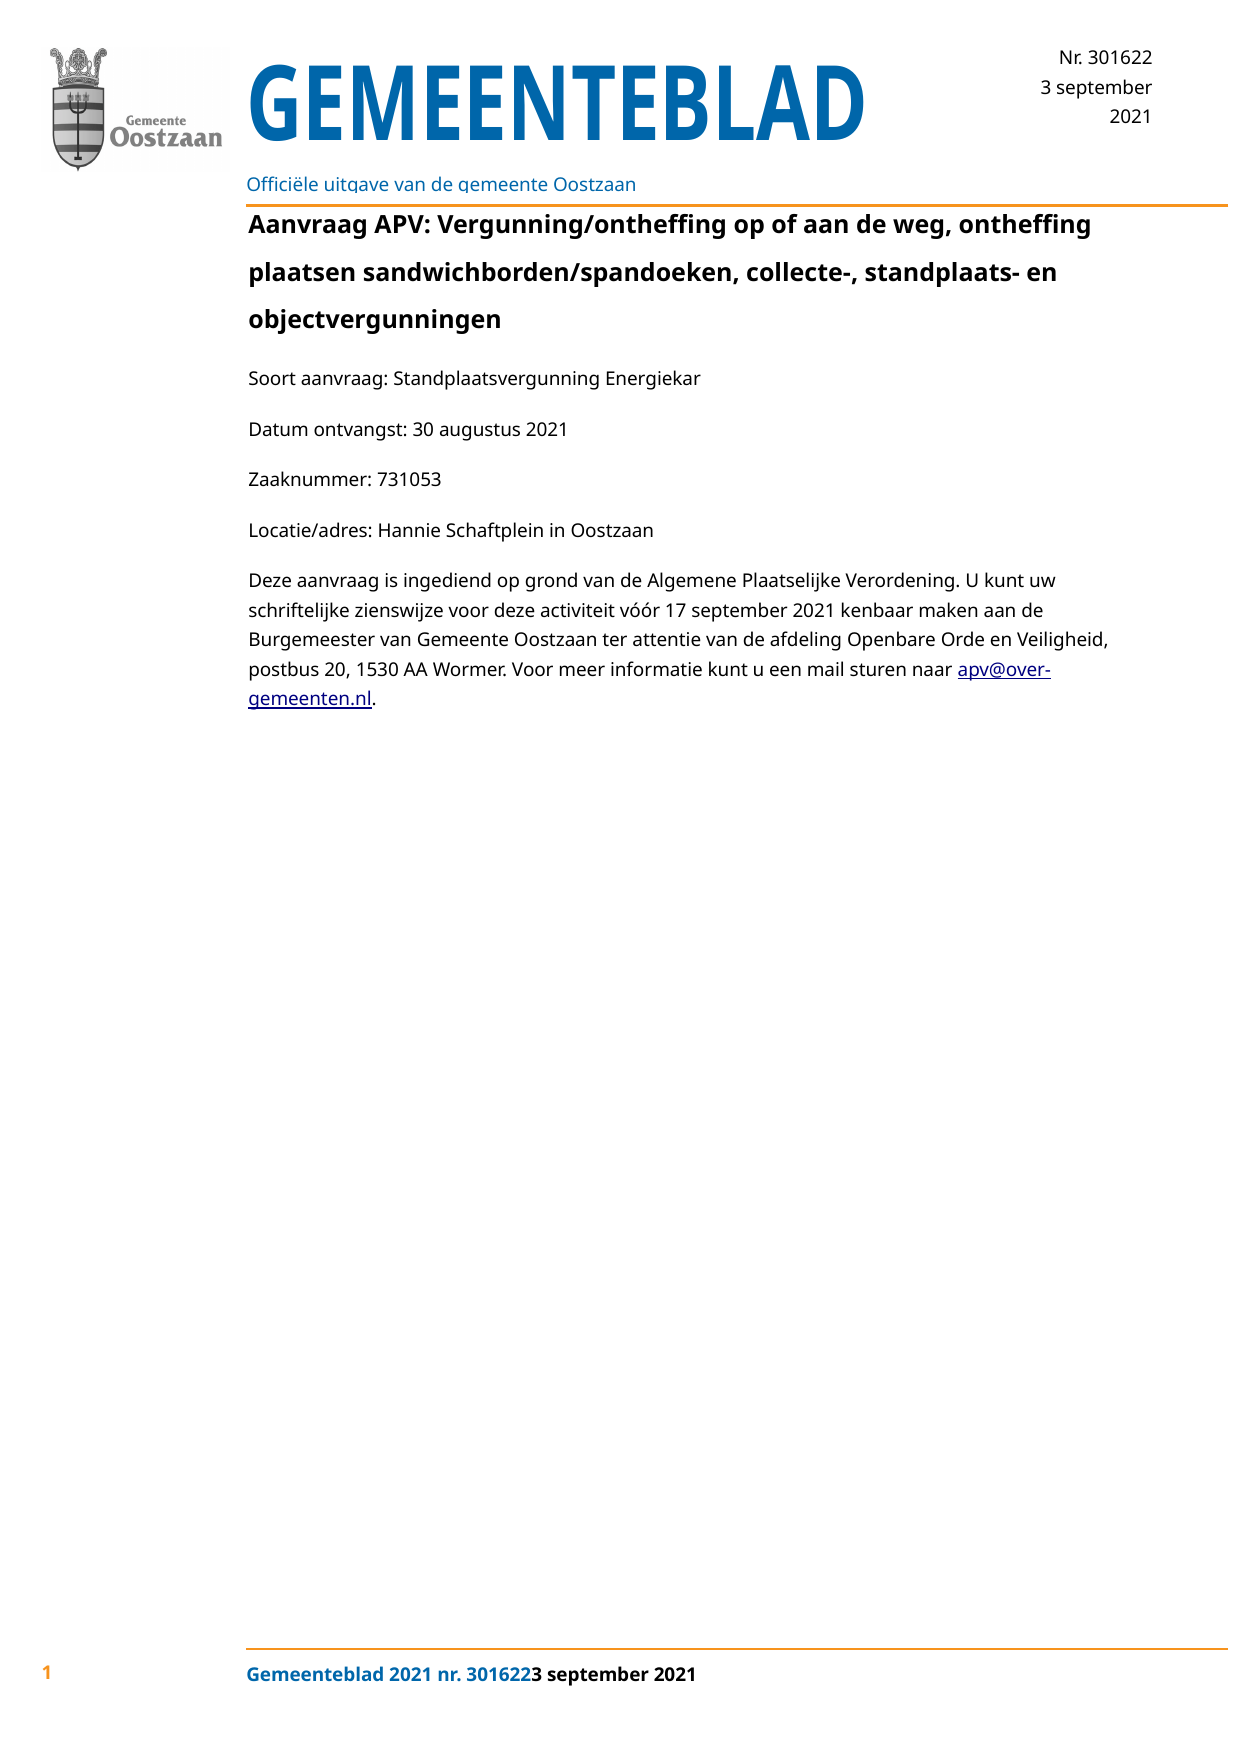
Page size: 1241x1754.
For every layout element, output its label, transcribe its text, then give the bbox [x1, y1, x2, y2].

text Datum ontvangst: 30 augustus 2021 [248, 416, 1152, 442]
picture [41, 47, 231, 172]
text Deze aanvraag is ingediend op grond van de Algemene Plaatselijke Verordening. U kunt uw schriftelijke zienswijze voor deze activiteit vóór 17 september 2021 kenbaar maken aan de Burgemeester van Gemeente Oostzaan ter attentie van de afdeling Openbare Orde en Veiligheid, postbus 20, 1530 AA Wormer. Voor meer informatie kunt u een mail sturen naar apv@over-gemeenten.nl. [248, 567, 1152, 711]
text Locatie/adres: Hannie Schaftplein in Oostzaan [248, 517, 1152, 542]
text Soort aanvraag: Standplaatsvergunning Energiekar [248, 366, 1152, 391]
text Aanvraag APV: Vergunning/ontheffing op of aan de weg, ontheffing plaatsen sandwichborden/spandoeken, collecte-, standplaats- en objectvergunningen [248, 207, 1152, 336]
text Zaaknummer: 731053 [248, 466, 1152, 492]
